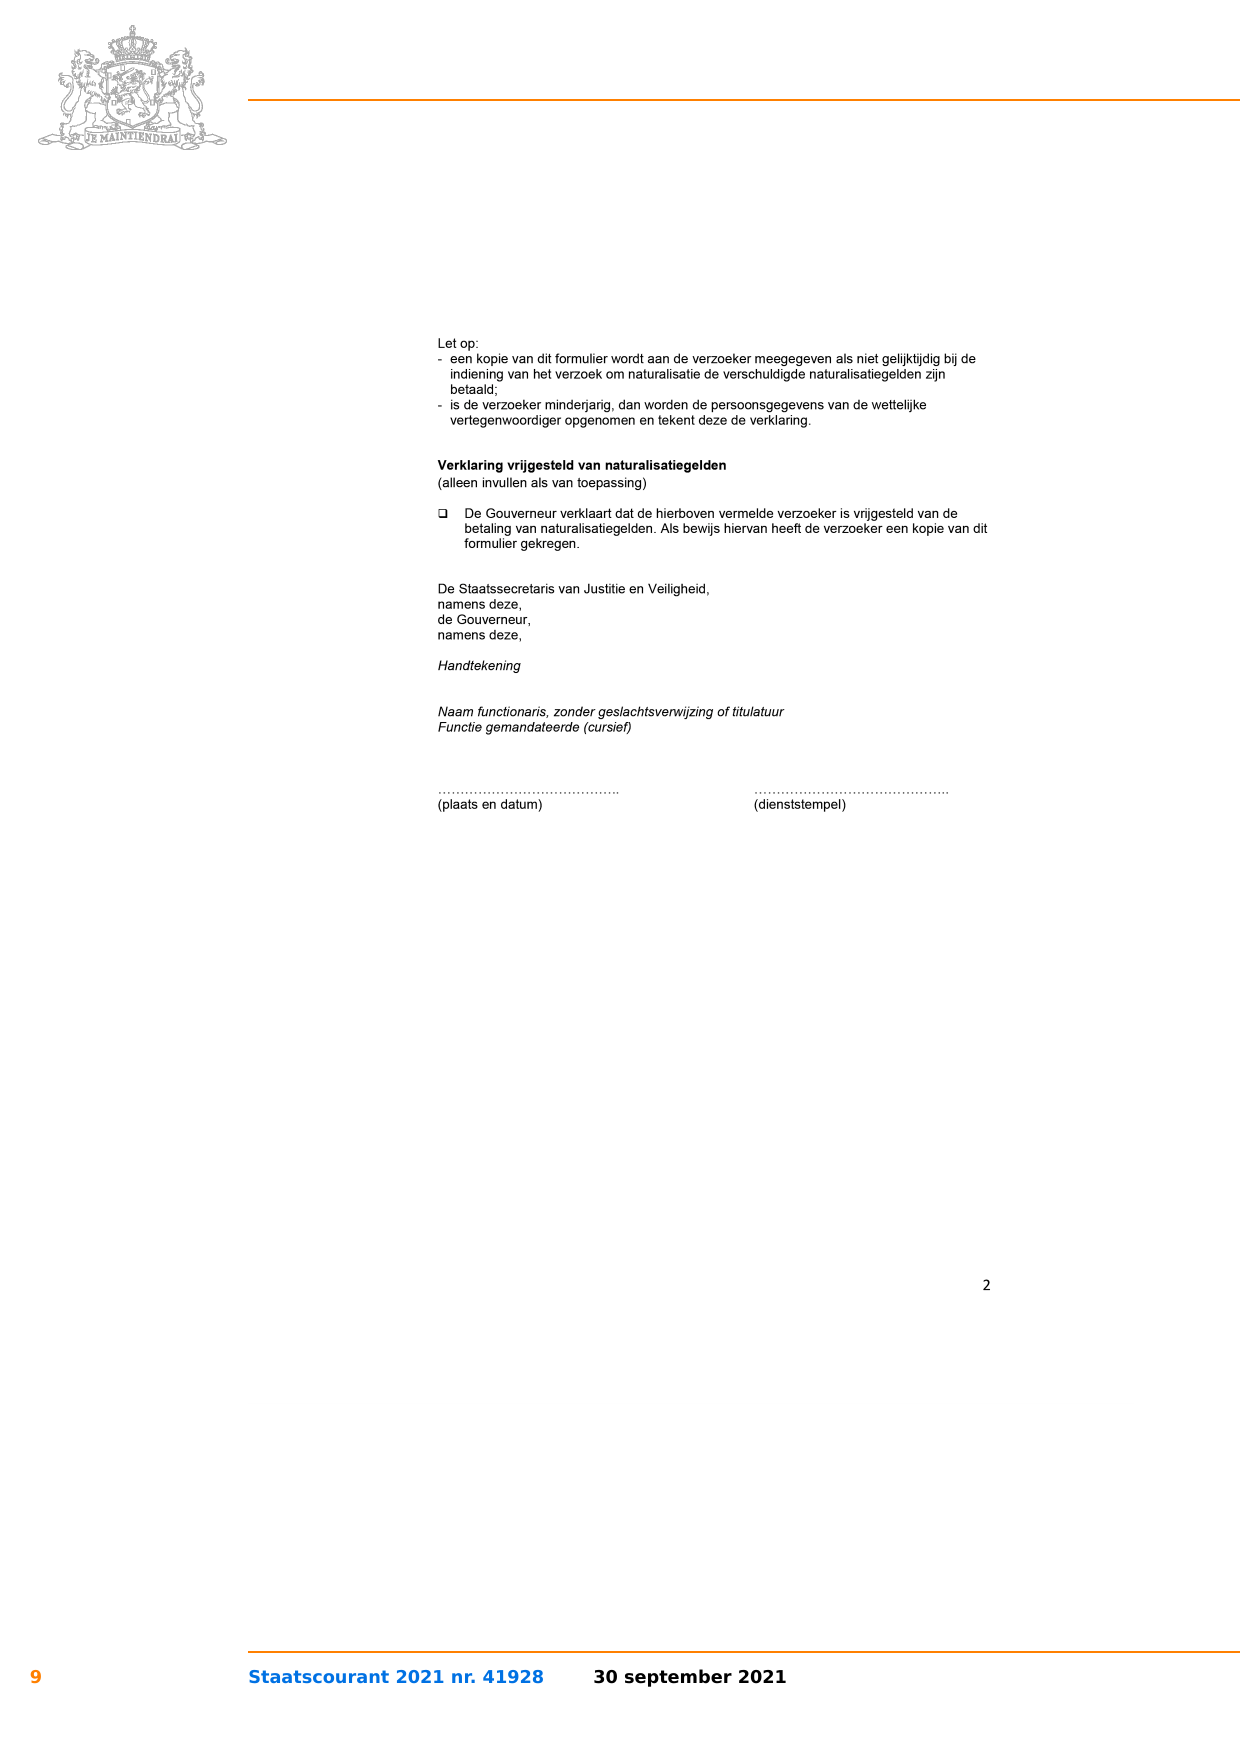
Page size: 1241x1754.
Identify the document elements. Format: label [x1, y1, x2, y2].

picture [248, 151, 1134, 1404]
picture [38, 25, 227, 150]
